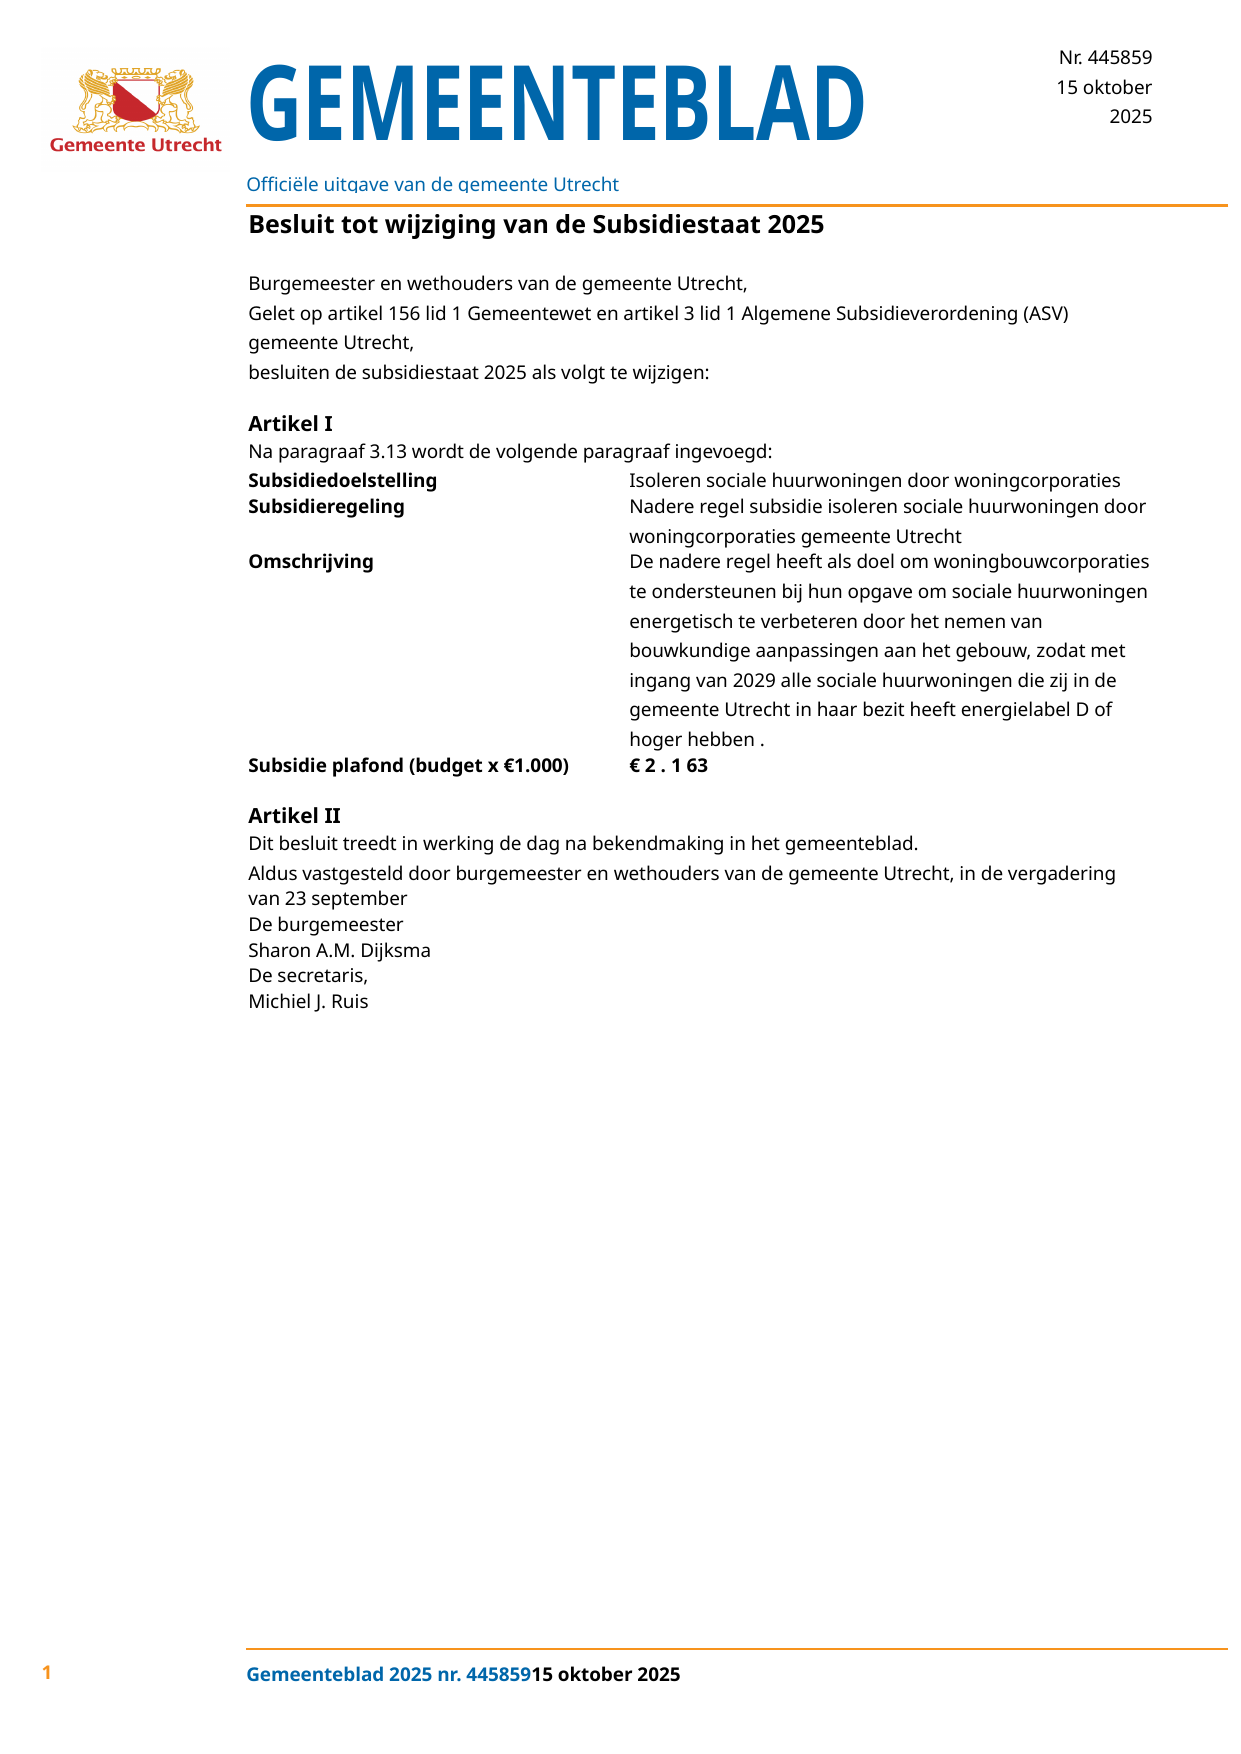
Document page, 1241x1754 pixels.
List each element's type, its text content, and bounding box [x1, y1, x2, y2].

table_header Isoleren sociale huurwoningen door woningcorporaties [629, 468, 1152, 493]
table_cell Omschrijving [248, 549, 629, 752]
table_cell Nadere regel subsidie isoleren sociale huurwoningen door woningcorporaties gemeente Utrecht [629, 493, 1152, 549]
table_cell Subsidie plafond (budget x €1.000) [248, 752, 629, 778]
text Gelet op artikel 156 lid 1 Gemeentewet en artikel 3 lid 1 Algemene Subsidieverordening (ASV) gemeente Utrecht, [248, 300, 1152, 355]
table_cell € 2 . 1 63 [629, 752, 1152, 778]
text De burgemeester [248, 911, 1152, 937]
table_cell De nadere regel heeft als doel om woningbouwcorporaties te ondersteunen bij hun opgave om sociale huurwoningen energetisch te verbeteren door het nemen van bouwkundige aanpassingen aan het gebouw, zodat met ingang van 2029 alle sociale huurwoningen die zij in de gemeente Utrecht in haar bezit heeft energielabel D of hoger hebben . [629, 549, 1152, 752]
text Burgemeester en wethouders van de gemeente Utrecht, [248, 270, 1152, 296]
text Dit besluit treedt in werking de dag na bekendmaking in het gemeenteblad. [248, 830, 1152, 856]
table_cell Subsidieregeling [248, 493, 629, 549]
table_header Subsidiedoelstelling [248, 468, 629, 493]
text Sharon A.M. Dijksma [248, 937, 1152, 963]
text De secretaris, [248, 963, 1152, 988]
picture [41, 47, 231, 172]
text besluiten de subsidiestaat 2025 als volgt te wijzigen: [248, 359, 1152, 385]
text Besluit tot wijziging van de Subsidiestaat 2025 [248, 207, 1152, 241]
text Artikel II [248, 802, 1152, 830]
text Michiel J. Ruis [248, 988, 1152, 1014]
text Aldus vastgesteld door burgemeester en wethouders van de gemeente Utrecht, in de vergadering van 23 september [248, 860, 1152, 911]
text Na paragraaf 3.13 wordt de volgende paragraaf ingevoegd: [248, 438, 1152, 464]
text Artikel I [248, 409, 1152, 438]
